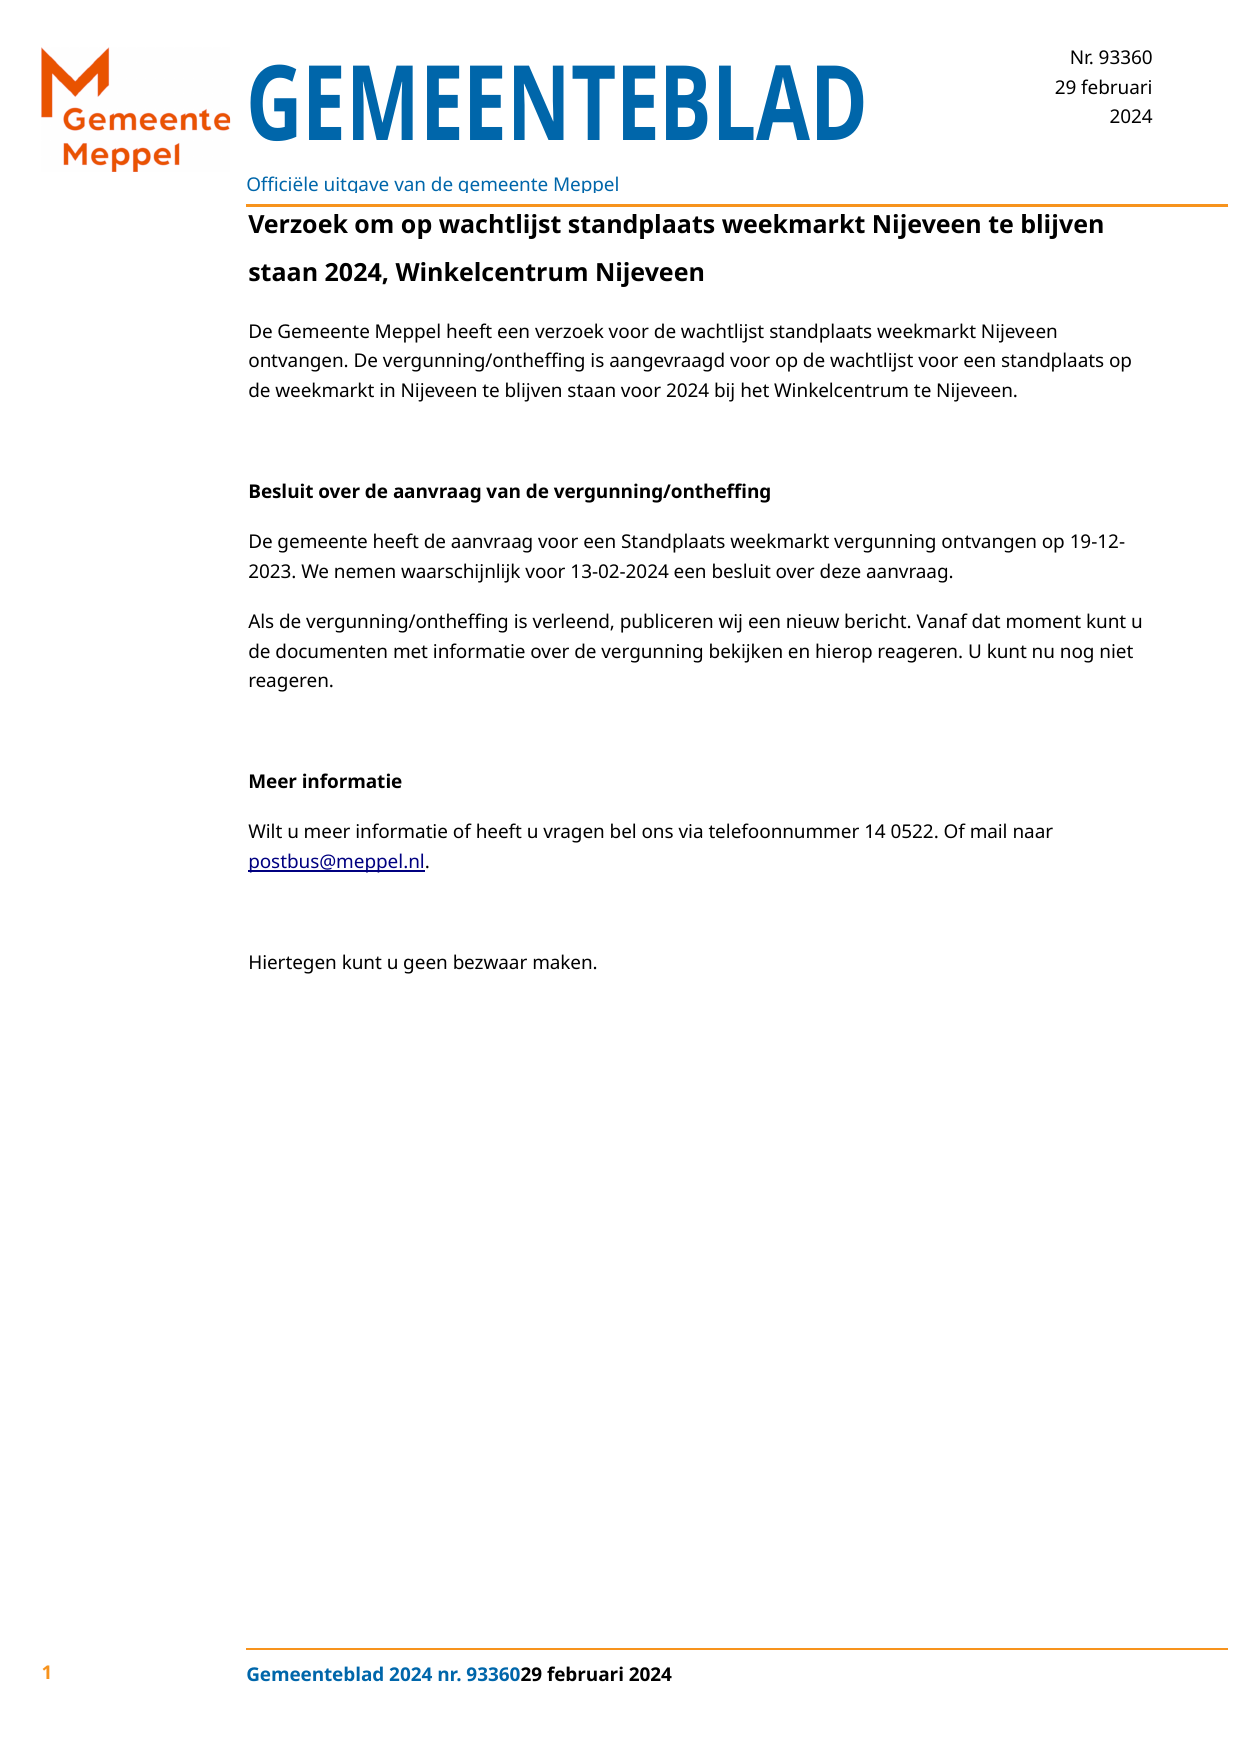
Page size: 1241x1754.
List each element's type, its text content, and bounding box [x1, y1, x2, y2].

text De Gemeente Meppel heeft een verzoek voor de wachtlijst standplaats weekmarkt Nijeveen ontvangen. De vergunning/ontheffing is aangevraagd voor op de wachtlijst voor een standplaats op de weekmarkt in Nijeveen te blijven staan voor 2024 bij het Winkelcentrum te Nijeveen. [248, 318, 1152, 403]
picture [41, 47, 231, 172]
text De gemeente heeft de aanvraag voor een Standplaats weekmarkt vergunning ontvangen op 19-12-2023. We nemen waarschijnlijk voor 13-02-2024 een besluit over deze aanvraag. [248, 528, 1152, 584]
text Hiertegen kunt u geen bezwaar maken. [248, 949, 1152, 975]
text Besluit over de aanvraag van de vergunning/ontheffing [248, 478, 1152, 504]
text Als de vergunning/ontheffing is verleend, publiceren wij een nieuw bericht. Vanaf dat moment kunt u de documenten met informatie over de vergunning bekijken en hierop reageren. U kunt nu nog niet reageren. [248, 608, 1152, 693]
text Wilt u meer informatie of heeft u vragen bel ons via telefoonnummer 14 0522. Of mail naar postbus@meppel.nl. [248, 819, 1152, 874]
text Verzoek om op wachtlijst standplaats weekmarkt Nijeveen te blijven staan 2024, Winkelcentrum Nijeveen [248, 207, 1152, 288]
text Meer informatie [248, 768, 1152, 794]
